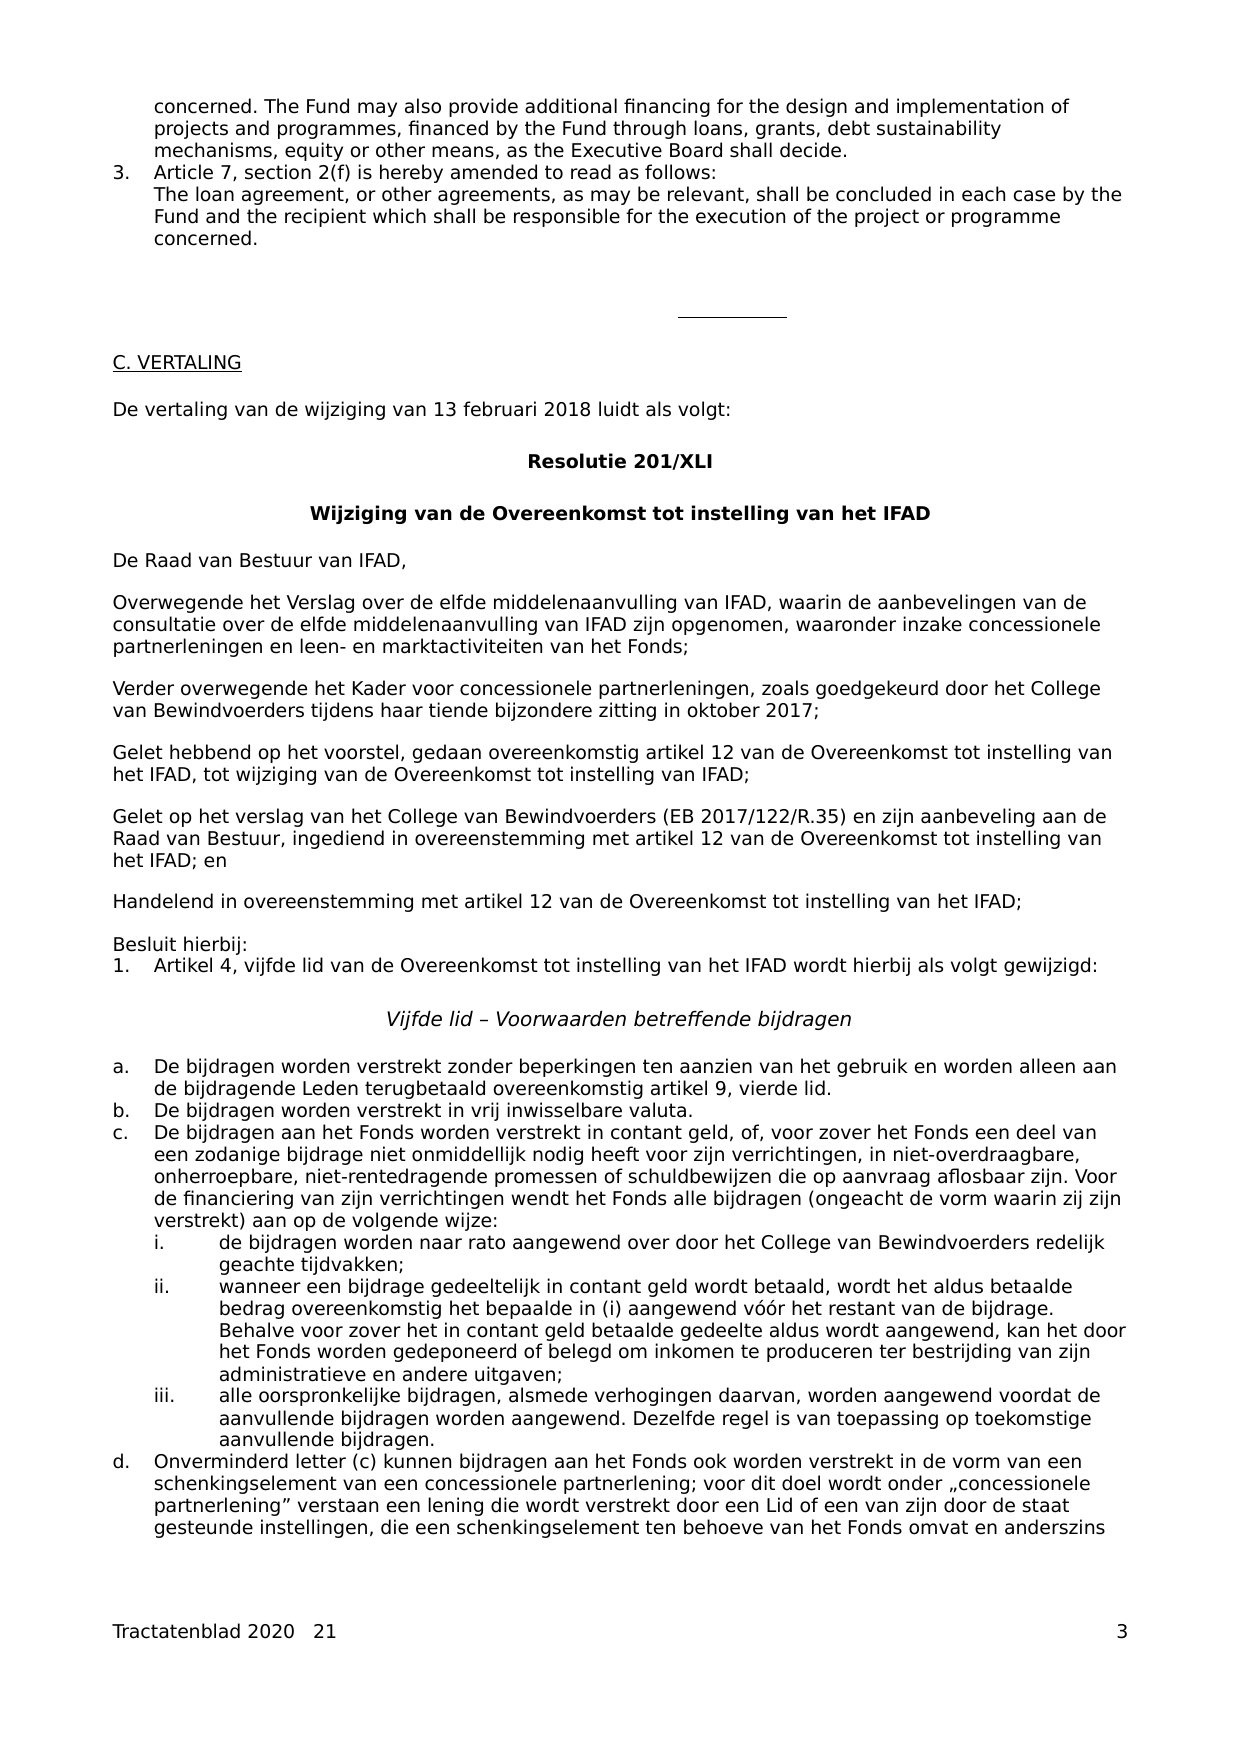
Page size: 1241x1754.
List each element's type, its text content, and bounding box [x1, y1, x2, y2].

text 1. Artikel 4, vijfde lid van de Overeenkomst tot instelling van het IFAD wordt hierbij als volgt gewijzigd: [112, 955, 1128, 977]
text c. De bijdragen aan het Fonds worden verstrekt in contant geld, of, voor zover het Fonds een deel van een zodanige bijdrage niet onmiddellijk nodig heeft voor zijn verrichtingen, in niet-overdraagbare, onherroepbare, niet-rentedragende promessen of schuldbewijzen die op aanvraag aflosbaar zijn. Voor de financiering van zijn verrichtingen wendt het Fonds alle bijdragen (ongeacht de vorm waarin zij zijn verstrekt) aan op de volgende wijze: [112, 1122, 1128, 1232]
text Overwegende het Verslag over de elfde middelenaanvulling van IFAD, waarin de aanbevelingen van de consultatie over de elfde middelenaanvulling van IFAD zijn opgenomen, waaronder inzake concessionele partnerleningen en leen- en marktactiviteiten van het Fonds; [112, 592, 1128, 658]
text Verder overwegende het Kader voor concessionele partnerleningen, zoals goedgekeurd door het College van Bewindvoerders tijdens haar tiende bijzondere zitting in oktober 2017; [112, 678, 1128, 722]
text 3. Article 7, section 2(f) is hereby amended to read as follows: [112, 162, 1128, 184]
text Handelend in overeenstemming met artikel 12 van de Overeenkomst tot instelling van het IFAD; [112, 891, 1128, 913]
text d. Onverminderd letter (c) kunnen bijdragen aan het Fonds ook worden verstrekt in de vorm van een schenkingselement van een concessionele partnerlening; voor dit doel wordt onder „concessionele partnerlening” verstaan een lening die wordt verstrekt door een Lid of een van zijn door de staat gesteunde instellingen, die een schenkingselement ten behoeve van het Fonds omvat en anderszins [112, 1451, 1128, 1539]
subtitle Vijfde lid – Voorwaarden betreffende bijdragen [112, 1007, 1128, 1031]
text De Raad van Bestuur van IFAD, [112, 550, 1128, 572]
text iii. alle oorspronkelijke bijdragen, alsmede verhogingen daarvan, worden aangewend voordat de aanvullende bijdragen worden aangewend. Dezelfde regel is van toepassing op toekomstige aanvullende bijdragen. [153, 1385, 1128, 1451]
subtitle Resolutie 201/XLI [112, 451, 1128, 473]
text ii. wanneer een bijdrage gedeeltelijk in contant geld wordt betaald, wordt het aldus betaalde bedrag overeenkomstig het bepaalde in (i) aangewend vóór het restant van de bijdrage. Behalve voor zover het in contant geld betaalde gedeelte aldus wordt aangewend, kan het door het Fonds worden gedeponeerd of belegd om inkomen te produceren ter bestrijding van zijn administratieve en andere uitgaven; [153, 1276, 1128, 1385]
text b. De bijdragen worden verstrekt in vrij inwisselbare valuta. [112, 1100, 1128, 1122]
subtitle C. VERTALING [112, 352, 1128, 374]
text Besluit hierbij: [112, 933, 1128, 955]
text i. de bijdragen worden naar rato aangewend over door het College van Bewindvoerders redelijk geachte tijdvakken; [153, 1232, 1128, 1276]
text De vertaling van de wijziging van 13 februari 2018 luidt als volgt: [112, 399, 1128, 421]
subtitle Wijziging van de Overeenkomst tot instelling van het IFAD [112, 503, 1128, 525]
text concerned. The Fund may also provide additional financing for the design and implementation of projects and programmes, financed by the Fund through loans, grants, debt sustainability mechanisms, equity or other means, as the Executive Board shall decide. [153, 96, 1128, 162]
text a. De bijdragen worden verstrekt zonder beperkingen ten aanzien van het gebruik en worden alleen aan de bijdragende Leden terugbetaald overeenkomstig artikel 9, vierde lid. [112, 1056, 1128, 1100]
text Gelet hebbend op het voorstel, gedaan overeenkomstig artikel 12 van de Overeenkomst tot instelling van het IFAD, tot wijziging van de Overeenkomst tot instelling van IFAD; [112, 742, 1128, 786]
text The loan agreement, or other agreements, as may be relevant, shall be concluded in each case by the Fund and the recipient which shall be responsible for the execution of the project or programme concerned. [153, 184, 1128, 250]
text Gelet op het verslag van het College van Bewindvoerders (EB 2017/122/R.35) en zijn aanbeveling aan de Raad van Bestuur, ingediend in overeenstemming met artikel 12 van de Overeenkomst tot instelling van het IFAD; en [112, 806, 1128, 871]
